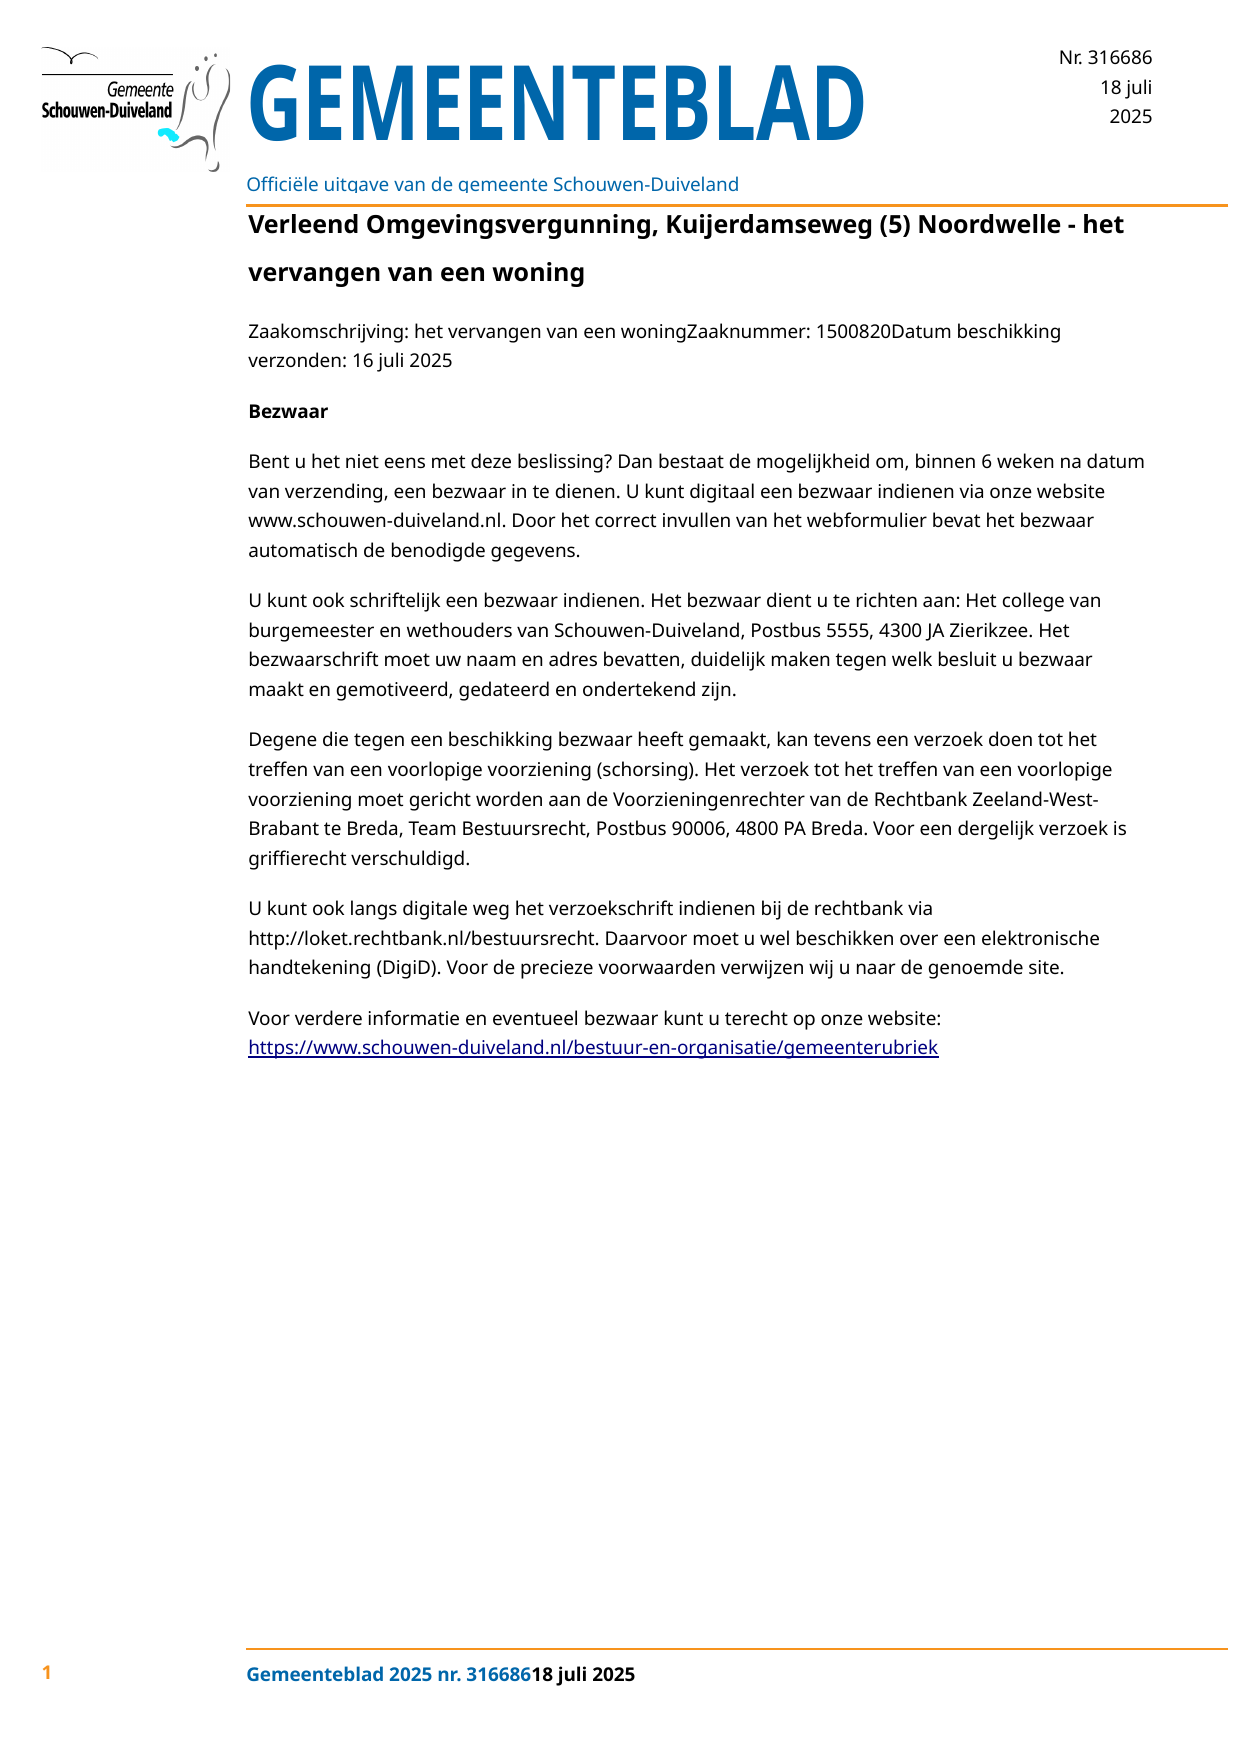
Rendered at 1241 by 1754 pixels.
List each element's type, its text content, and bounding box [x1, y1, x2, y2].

text U kunt ook schriftelijk een bezwaar indienen. Het bezwaar dient u te richten aan: Het college van burgemeester en wethouders van Schouwen-Duiveland, Postbus 5555, 4300 JA Zierikzee. Het bezwaarschrift moet uw naam en adres bevatten, duidelijk maken tegen welk besluit u bezwaar maakt en gemotiveerd, gedateerd en ondertekend zijn. [248, 587, 1152, 702]
text Degene die tegen een beschikking bezwaar heeft gemaakt, kan tevens een verzoek doen tot het treffen van een voorlopige voorziening (schorsing). Het verzoek tot het treffen van een voorlopige voorziening moet gericht worden aan de Voorzieningenrechter van de Rechtbank Zeeland-West-Brabant te Breda, Team Bestuursrecht, Postbus 90006, 4800 PA Breda. Voor een dergelijk verzoek is griffierecht verschuldigd. [248, 727, 1152, 871]
text Bent u het niet eens met deze beslissing? Dan bestaat de mogelijkheid om, binnen 6 weken na datum van verzending, een bezwaar in te dienen. U kunt digitaal een bezwaar indienen via onze website www.schouwen-duiveland.nl. Door het correct invullen van het webformulier bevat het bezwaar automatisch de benodigde gegevens. [248, 448, 1152, 563]
text U kunt ook langs digitale weg het verzoekschrift indienen bij de rechtbank via http://loket.rechtbank.nl/bestuursrecht. Daarvoor moet u wel beschikken over een elektronische handtekening (DigiD). Voor de precieze voorwaarden verwijzen wij u naar de genoemde site. [248, 895, 1152, 980]
picture [41, 47, 231, 172]
text Voor verdere informatie en eventueel bezwaar kunt u terecht op onze website: https://www.schouwen-duiveland.nl/bestuur-en-organisatie/gemeenterubriek [248, 1005, 1152, 1060]
text Zaakomschrijving: het vervangen van een woningZaaknummer: 1500820Datum beschikking verzonden: 16 juli 2025 [248, 318, 1152, 373]
text Bezwaar [248, 398, 1152, 424]
text Verleend Omgevingsvergunning, Kuijerdamseweg (5) Noordwelle - het vervangen van een woning [248, 207, 1152, 288]
